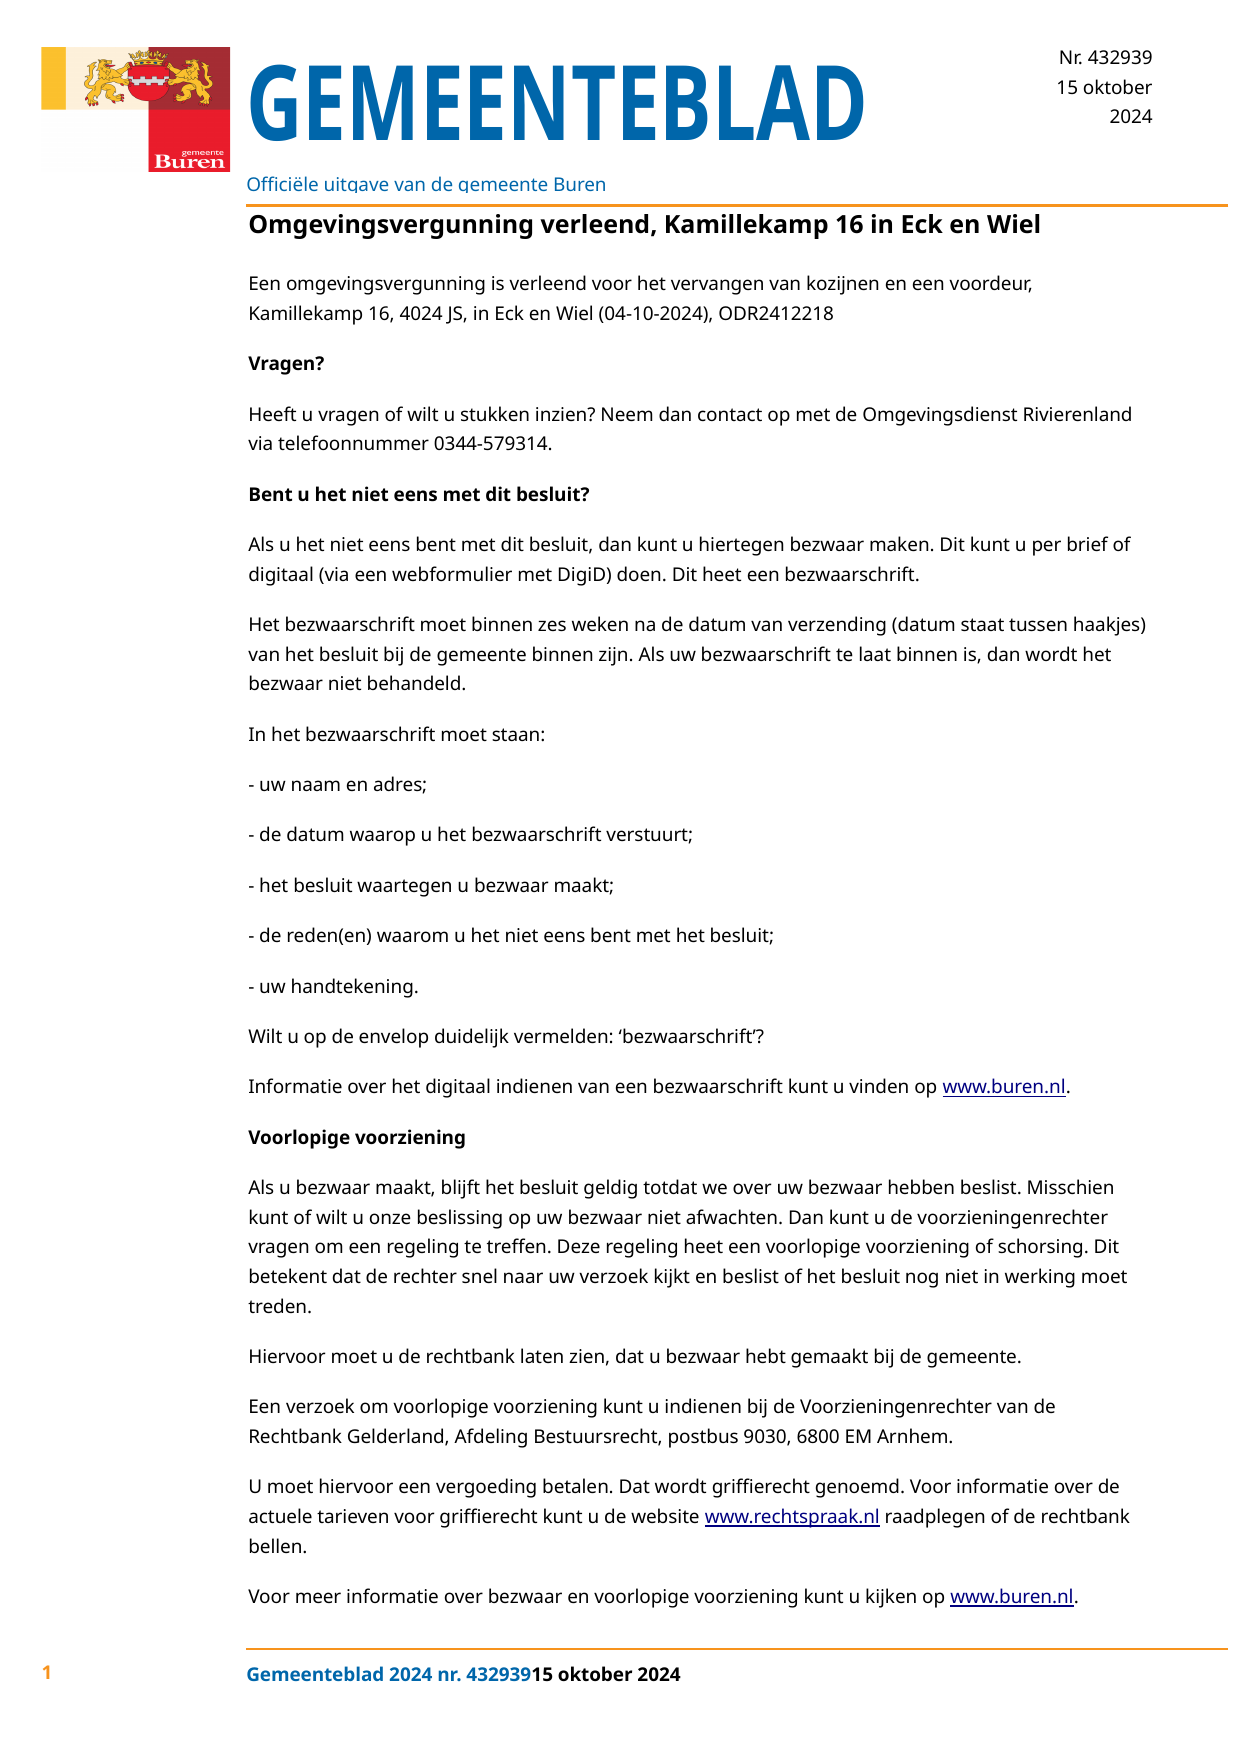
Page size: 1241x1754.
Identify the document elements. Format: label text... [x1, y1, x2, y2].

text Een omgevingsvergunning is verleend voor het vervangen van kozijnen en een voordeur, Kamillekamp 16, 4024 JS, in Eck en Wiel (04-10-2024), ODR2412218 [248, 270, 1152, 326]
text - de datum waarop u het bezwaarschrift verstuurt; [248, 822, 1152, 847]
text - uw naam en adres; [248, 771, 1152, 797]
text Omgevingsvergunning verleend, Kamillekamp 16 in Eck en Wiel [248, 207, 1152, 241]
text Een verzoek om voorlopige voorziening kunt u indienen bij de Voorzieningenrechter van de Rechtbank Gelderland, Afdeling Bestuursrecht, postbus 9030, 6800 EM Arnhem. [248, 1394, 1152, 1449]
text In het bezwaarschrift moet staan: [248, 721, 1152, 746]
text - de reden(en) waarom u het niet eens bent met het besluit; [248, 922, 1152, 948]
text U moet hiervoor een vergoeding betalen. Dat wordt griffierecht genoemd. Voor informatie over de actuele tarieven voor griffierecht kunt u de website www.rechtspraak.nl raadplegen of de rechtbank bellen. [248, 1474, 1152, 1558]
text Heeft u vragen of wilt u stukken inzien? Neem dan contact op met de Omgevingsdienst Rivierenland via telefoonnummer 0344-579314. [248, 401, 1152, 456]
text - uw handtekening. [248, 973, 1152, 998]
text Als u het niet eens bent met dit besluit, dan kunt u hiertegen bezwaar maken. Dit kunt u per brief of digitaal (via een webformulier met DigiD) doen. Dit heet een bezwaarschrift. [248, 531, 1152, 586]
text Hiervoor moet u de rechtbank laten zien, dat u bezwaar hebt gemaakt bij de gemeente. [248, 1343, 1152, 1369]
text - het besluit waartegen u bezwaar maakt; [248, 872, 1152, 898]
text Het bezwaarschrift moet binnen zes weken na de datum van verzending (datum staat tussen haakjes) van het besluit bij de gemeente binnen zijn. Als uw bezwaarschrift te laat binnen is, dan wordt het bezwaar niet behandeld. [248, 611, 1152, 696]
picture [41, 47, 231, 172]
text Vragen? [248, 350, 1152, 376]
text Bent u het niet eens met dit besluit? [248, 481, 1152, 506]
text Voorlopige voorziening [248, 1124, 1152, 1150]
text Wilt u op de envelop duidelijk vermelden: ‘bezwaarschrift’? [248, 1023, 1152, 1049]
text Voor meer informatie over bezwaar en voorlopige voorziening kunt u kijken op www.buren.nl. [248, 1583, 1152, 1609]
text Informatie over het digitaal indienen van een bezwaarschrift kunt u vinden op www.buren.nl. [248, 1074, 1152, 1099]
text Als u bezwaar maakt, blijft het besluit geldig totdat we over uw bezwaar hebben beslist. Misschien kunt of wilt u onze beslissing op uw bezwaar niet afwachten. Dan kunt u de voorzieningenrechter vragen om een regeling te treffen. Deze regeling heet een voorlopige voorziening of schorsing. Dit betekent dat de rechter snel naar uw verzoek kijkt en beslist of het besluit nog niet in werking moet treden. [248, 1174, 1152, 1318]
